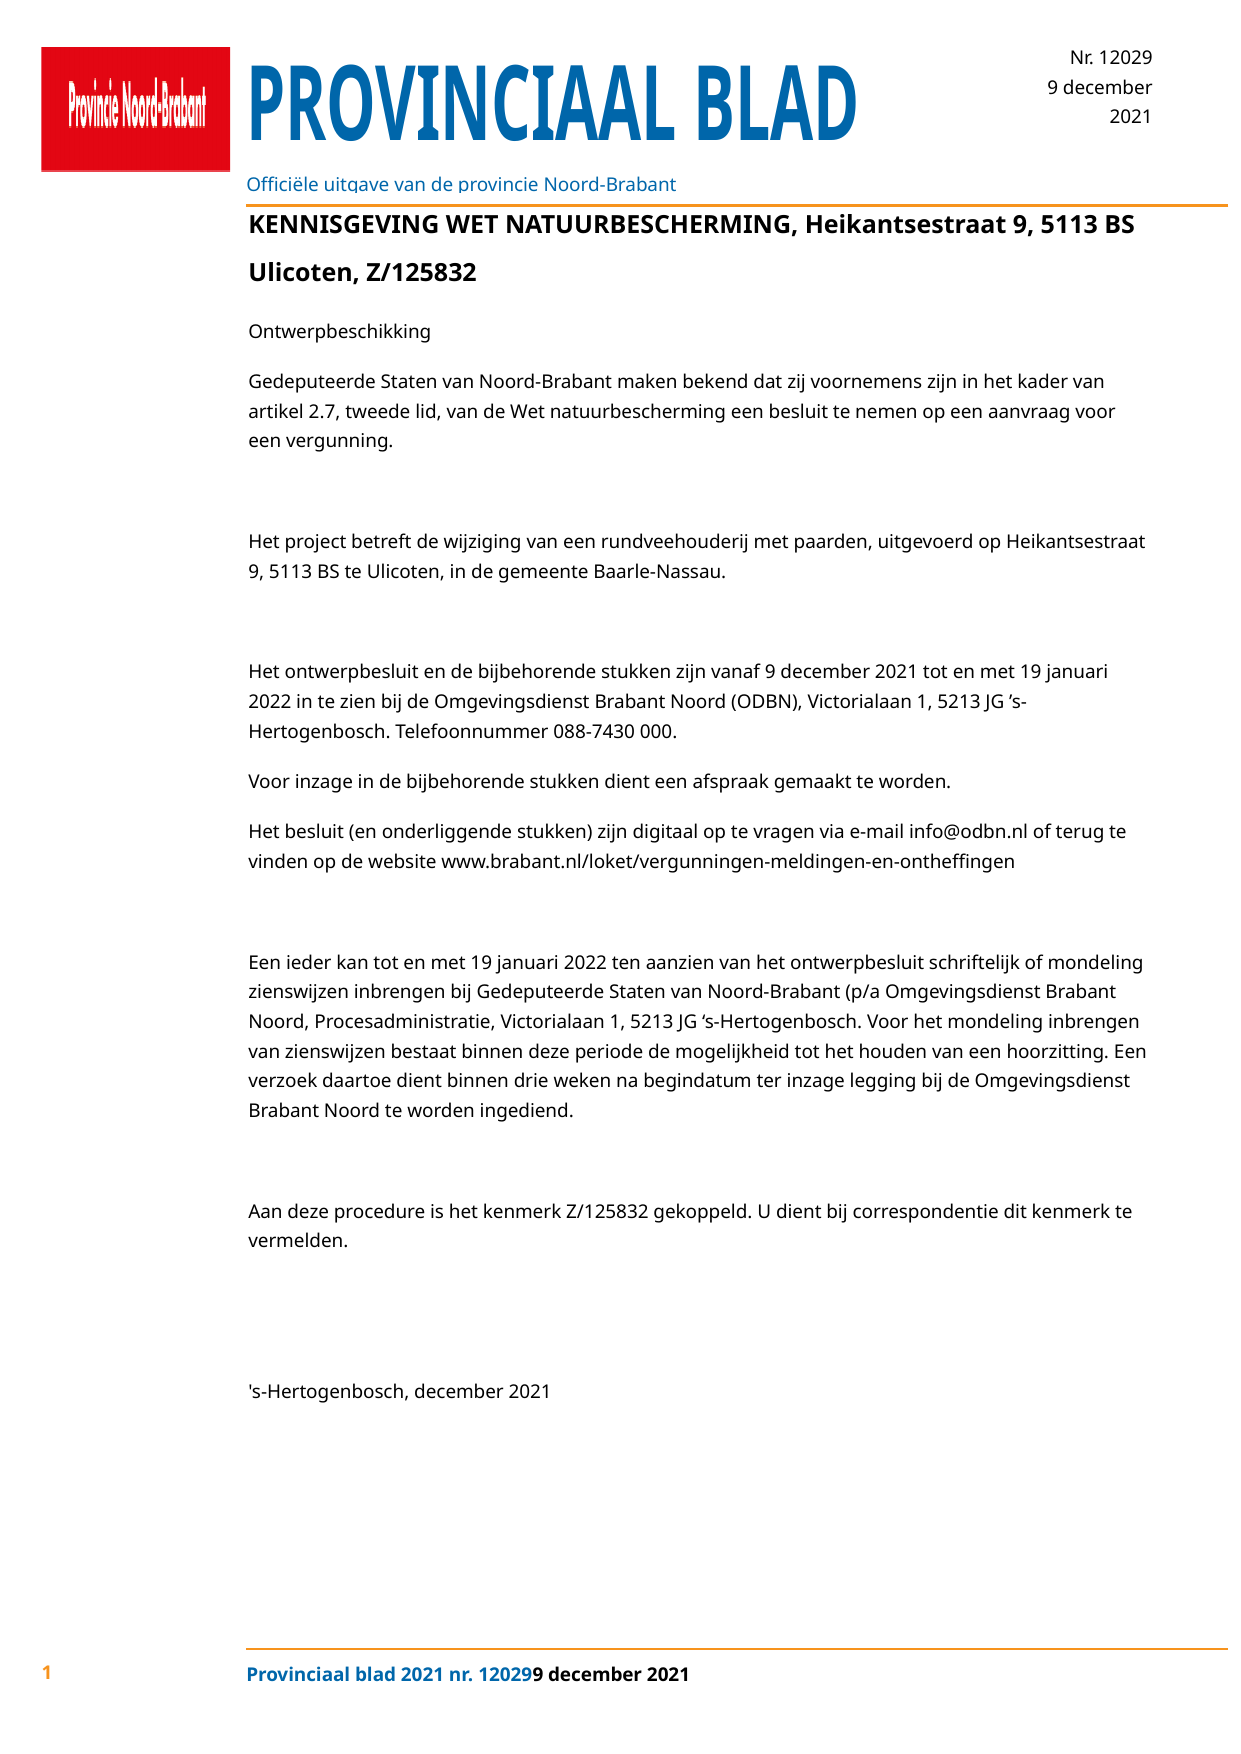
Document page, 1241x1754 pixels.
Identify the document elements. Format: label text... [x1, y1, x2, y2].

text Aan deze procedure is het kenmerk Z/125832 gekoppeld. U dient bij correspondentie dit kenmerk te vermelden. [248, 1198, 1152, 1253]
text Voor inzage in de bijbehorende stukken dient een afspraak gemaakt te worden. [248, 768, 1152, 794]
text Het besluit (en onderliggende stukken) zijn digitaal op te vragen via e-mail info@odbn.nl of terug te vinden op de website www.brabant.nl/loket/vergunningen-meldingen-en-ontheffingen [248, 819, 1152, 874]
text Het ontwerpbesluit en de bijbehorende stukken zijn vanaf 9 december 2021 tot en met 19 januari 2022 in te zien bij de Omgevingsdienst Brabant Noord (ODBN), Victorialaan 1, 5213 JG ’s-Hertogenbosch. Telefoonnummer 088-7430 000. [248, 659, 1152, 744]
text Het project betreft de wijziging van een rundveehouderij met paarden, uitgevoerd op Heikantsestraat 9, 5113 BS te Ulicoten, in de gemeente Baarle-Nassau. [248, 528, 1152, 584]
text KENNISGEVING WET NATUURBESCHERMING, Heikantsestraat 9, 5113 BS Ulicoten, Z/125832 [248, 207, 1152, 288]
text Ontwerpbeschikking [248, 318, 1152, 344]
text Een ieder kan tot en met 19 januari 2022 ten aanzien van het ontwerpbesluit schriftelijk of mondeling zienswijzen inbrengen bij Gedeputeerde Staten van Noord-Brabant (p/a Omgevingsdienst Brabant Noord, Procesadministratie, Victorialaan 1, 5213 JG ‘s-Hertogenbosch. Voor het mondeling inbrengen van zienswijzen bestaat binnen deze periode de mogelijkheid tot het houden van een hoorzitting. Een verzoek daartoe dient binnen drie weken na begindatum ter inzage legging bij de Omgevingsdienst Brabant Noord te worden ingediend. [248, 949, 1152, 1123]
text 's-Hertogenbosch, december 2021 [248, 1379, 1152, 1404]
text Gedeputeerde Staten van Noord-Brabant maken bekend dat zij voornemens zijn in het kader van artikel 2.7, tweede lid, van de Wet natuurbescherming een besluit te nemen op een aanvraag voor een vergunning. [248, 368, 1152, 453]
picture [41, 47, 231, 172]
